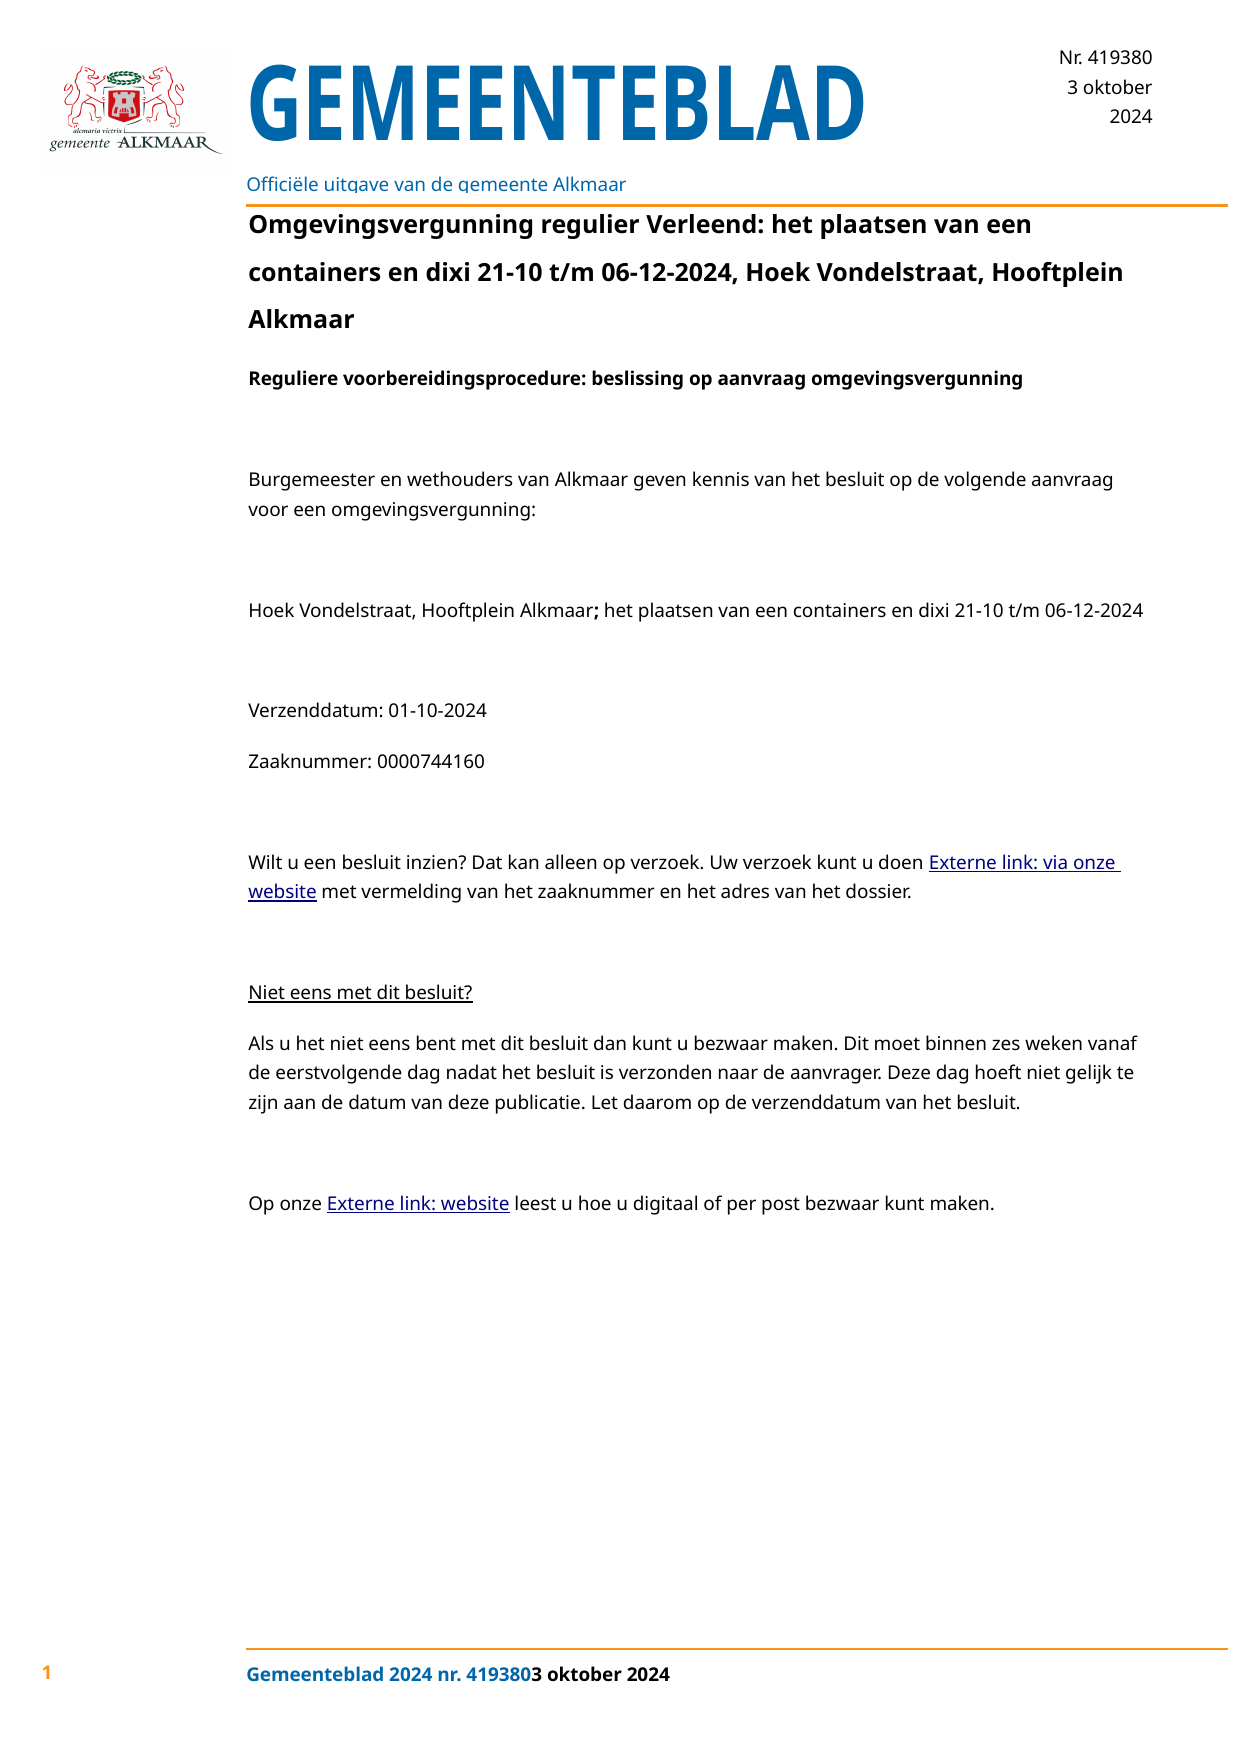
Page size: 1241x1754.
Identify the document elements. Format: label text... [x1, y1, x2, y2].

text Omgevingsvergunning regulier Verleend: het plaatsen van een containers en dixi 21-10 t/m 06-12-2024, Hoek Vondelstraat, Hooftplein Alkmaar [248, 207, 1152, 336]
text Niet eens met dit besluit? [248, 979, 1152, 1005]
picture [41, 47, 231, 172]
text Reguliere voorbereidingsprocedure: beslissing op aanvraag omgevingsvergunning [248, 366, 1152, 391]
text Verzenddatum: 01-10-2024 [248, 698, 1152, 723]
text Burgemeester en wethouders van Alkmaar geven kennis van het besluit op de volgende aanvraag voor een omgevingsvergunning: [248, 466, 1152, 522]
text Zaaknummer: 0000744160 [248, 748, 1152, 774]
text Hoek Vondelstraat, Hooftplein Alkmaar; het plaatsen van een containers en dixi 21-10 t/m 06-12-2024 [248, 597, 1152, 622]
text Als u het niet eens bent met dit besluit dan kunt u bezwaar maken. Dit moet binnen zes weken vanaf de eerstvolgende dag nadat het besluit is verzonden naar de aanvrager. Deze dag hoeft niet gelijk te zijn aan de datum van deze publicatie. Let daarom op de verzenddatum van het besluit. [248, 1030, 1152, 1114]
text Wilt u een besluit inzien? Dat kan alleen op verzoek. Uw verzoek kunt u doen Externe link: via onze website met vermelding van het zaaknummer en het adres van het dossier. [248, 849, 1152, 904]
text Op onze Externe link: website leest u hoe u digitaal of per post bezwaar kunt maken. [248, 1190, 1152, 1215]
